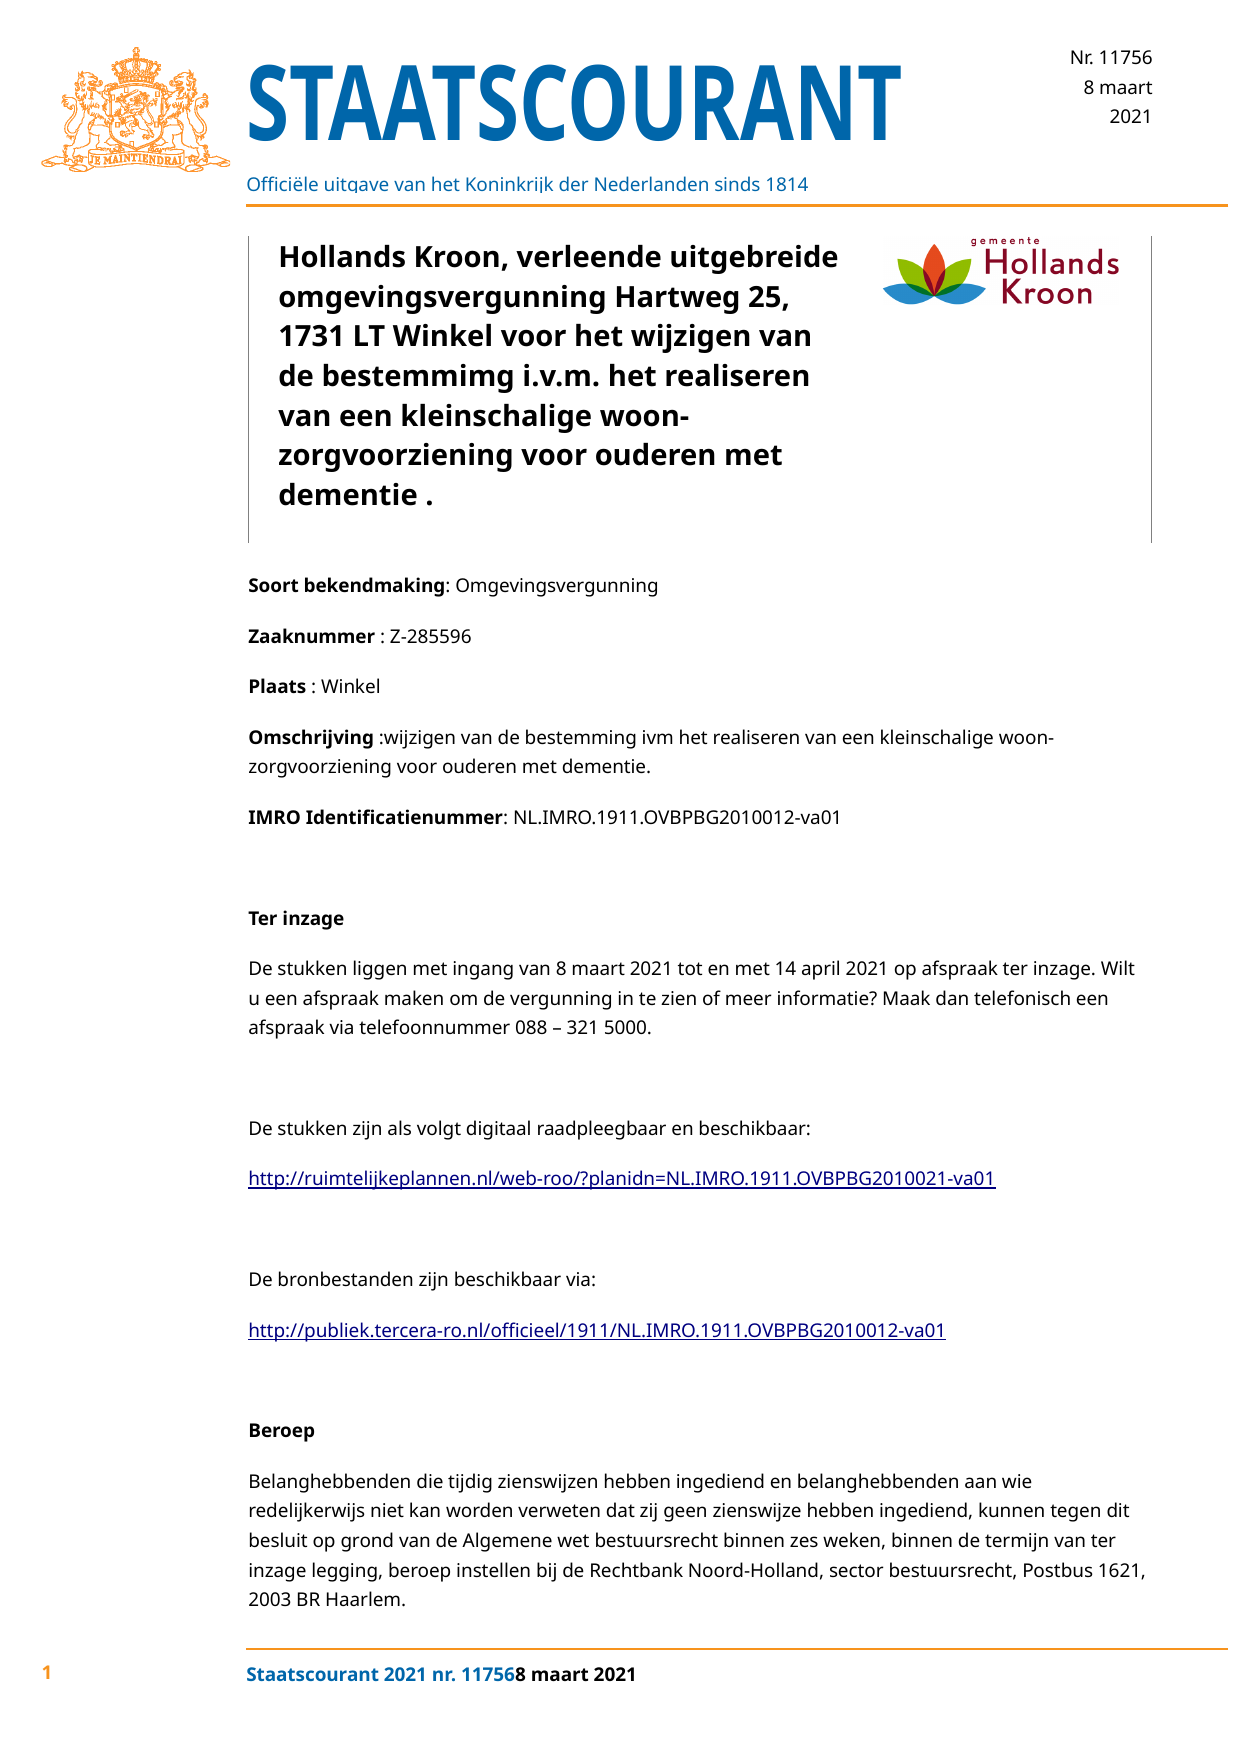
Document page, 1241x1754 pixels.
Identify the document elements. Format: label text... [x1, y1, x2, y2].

text De stukken liggen met ingang van 8 maart 2021 tot en met 14 april 2021 op afspraak ter inzage. Wilt u een afspraak maken om de vergunning in te zien of meer informatie? Maak dan telefonisch een afspraak via telefoonnummer 088 – 321 5000. [248, 955, 1152, 1040]
text http://ruimtelijkeplannen.nl/web-roo/?planidn=NL.IMRO.1911.OVBPBG2010021-va01 [248, 1166, 1152, 1191]
text Soort bekendmaking: Omgevingsvergunning [248, 573, 1152, 598]
picture [882, 236, 1119, 305]
text Zaaknummer : Z-285596 [248, 623, 1152, 649]
table_header Hollands Kroon, verleende uitgebreide omgevingsvergunning Hartweg 25, 1731 LT Winkel voor het wijzigen van de bestemmimg i.v.m. het realiseren van een kleinschalige woon-zorgvoorziening voor ouderen met dementie . [249, 236, 850, 543]
table_header [850, 236, 1151, 543]
picture [41, 47, 231, 172]
text De bronbestanden zijn beschikbaar via: [248, 1266, 1152, 1292]
text IMRO Identificatienummer: NL.IMRO.1911.OVBPBG2010012-va01 [248, 804, 1152, 830]
text De stukken zijn als volgt digitaal raadpleegbaar en beschikbaar: [248, 1115, 1152, 1141]
text Beroep [248, 1418, 1152, 1443]
text Ter inzage [248, 905, 1152, 931]
text Plaats : Winkel [248, 673, 1152, 699]
text Belanghebbenden die tijdig zienswijzen hebben ingediend en belanghebbenden aan wie redelijkerwijs niet kan worden verweten dat zij geen zienswijze hebben ingediend, kunnen tegen dit besluit op grond van de Algemene wet bestuursrecht binnen zes weken, binnen de termijn van ter inzage legging, beroep instellen bij de Rechtbank Noord-Holland, sector bestuursrecht, Postbus 1621, 2003 BR Haarlem. [248, 1468, 1152, 1612]
text Omschrijving :wijzigen van de bestemming ivm het realiseren van een kleinschalige woon-zorgvoorziening voor ouderen met dementie. [248, 724, 1152, 779]
text http://publiek.tercera-ro.nl/officieel/1911/NL.IMRO.1911.OVBPBG2010012-va01 [248, 1317, 1152, 1343]
